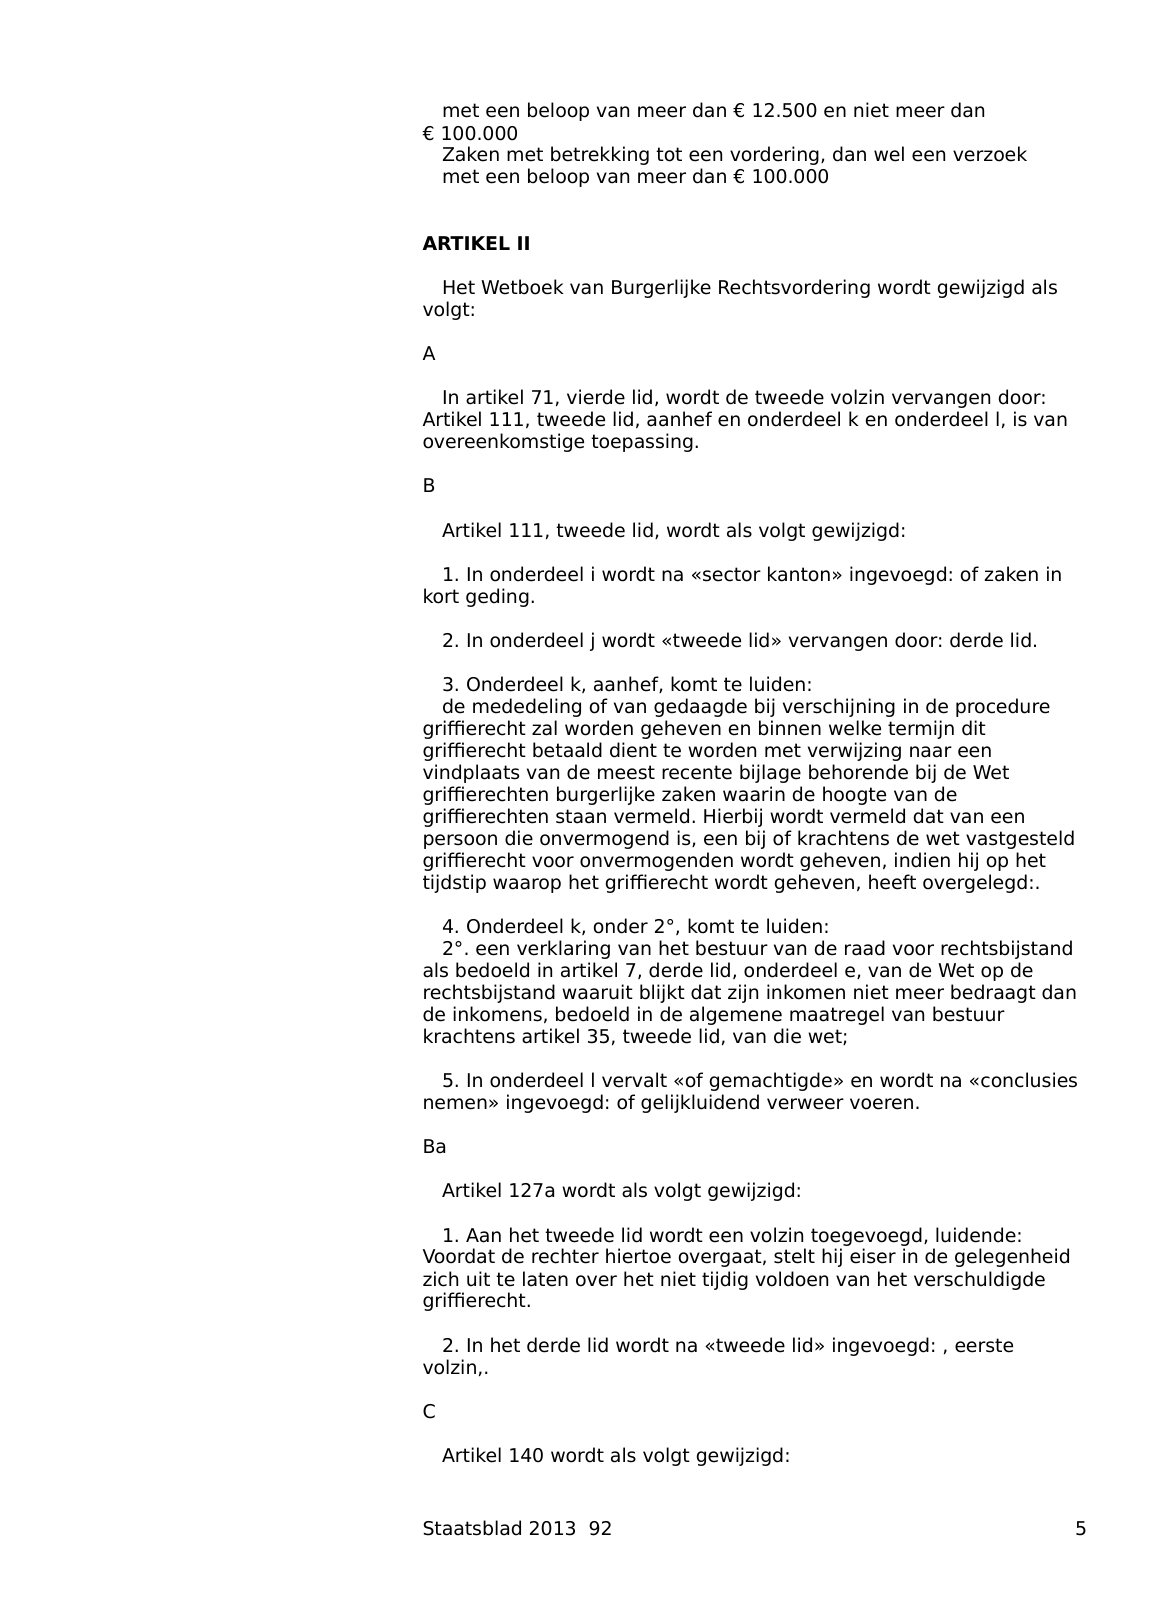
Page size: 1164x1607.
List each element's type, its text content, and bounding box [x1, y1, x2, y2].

text met een beloop van meer dan € 12.500 en niet meer dan € 100.000 [422, 100, 1087, 144]
text C [422, 1401, 1087, 1423]
text 1. Aan het tweede lid wordt een volzin toegevoegd, luidende: Voordat de rechter hiertoe overgaat, stelt hij eiser in de gelegenheid zich uit te laten over het niet tijdig voldoen van het verschuldigde griffierecht. [422, 1224, 1087, 1312]
text met een beloop van meer dan € 100.000 [422, 166, 1087, 188]
text 3. Onderdeel k, aanhef, komt te luiden: [422, 674, 1087, 696]
text 1. In onderdeel i wordt na «sector kanton» ingevoegd: of zaken in kort geding. [422, 564, 1087, 608]
text 2. In onderdeel j wordt «tweede lid» vervangen door: derde lid. [422, 630, 1087, 652]
subtitle ARTIKEL II [422, 233, 1087, 255]
text Artikel 140 wordt als volgt gewijzigd: [422, 1445, 1087, 1467]
text de mededeling of van gedaagde bij verschijning in de procedure griffierecht zal worden geheven en binnen welke termijn dit griffierecht betaald dient te worden met verwijzing naar een vindplaats van de meest recente bijlage behorende bij de Wet griffierechten burgerlijke zaken waarin de hoogte van de griffierechten staan vermeld. Hierbij wordt vermeld dat van een persoon die onvermogend is, een bij of krachtens de wet vastgesteld griffierecht voor onvermogenden wordt geheven, indien hij op het tijdstip waarop het griffierecht wordt geheven, heeft overgelegd:. [422, 696, 1087, 894]
text Zaken met betrekking tot een vordering, dan wel een verzoek [422, 144, 1087, 166]
text 4. Onderdeel k, onder 2°, komt te luiden: [422, 916, 1087, 938]
text A [422, 343, 1087, 365]
text In artikel 71, vierde lid, wordt de tweede volzin vervangen door: Artikel 111, tweede lid, aanhef en onderdeel k en onderdeel l, is van overeenkomstige toepassing. [422, 387, 1087, 453]
text Ba [422, 1136, 1087, 1158]
text Het Wetboek van Burgerlijke Rechtsvordering wordt gewijzigd als volgt: [422, 277, 1087, 321]
text Artikel 127a wordt als volgt gewijzigd: [422, 1180, 1087, 1202]
text 2°. een verklaring van het bestuur van de raad voor rechtsbijstand als bedoeld in artikel 7, derde lid, onderdeel e, van de Wet op de rechtsbijstand waaruit blijkt dat zijn inkomen niet meer bedraagt dan de inkomens, bedoeld in de algemene maatregel van bestuur krachtens artikel 35, tweede lid, van die wet; [422, 938, 1087, 1048]
text Artikel 111, tweede lid, wordt als volgt gewijzigd: [422, 519, 1087, 541]
text B [422, 475, 1087, 497]
text 2. In het derde lid wordt na «tweede lid» ingevoegd: , eerste volzin,. [422, 1334, 1087, 1378]
text 5. In onderdeel l vervalt «of gemachtigde» en wordt na «conclusies nemen» ingevoegd: of gelijkluidend verweer voeren. [422, 1070, 1087, 1114]
